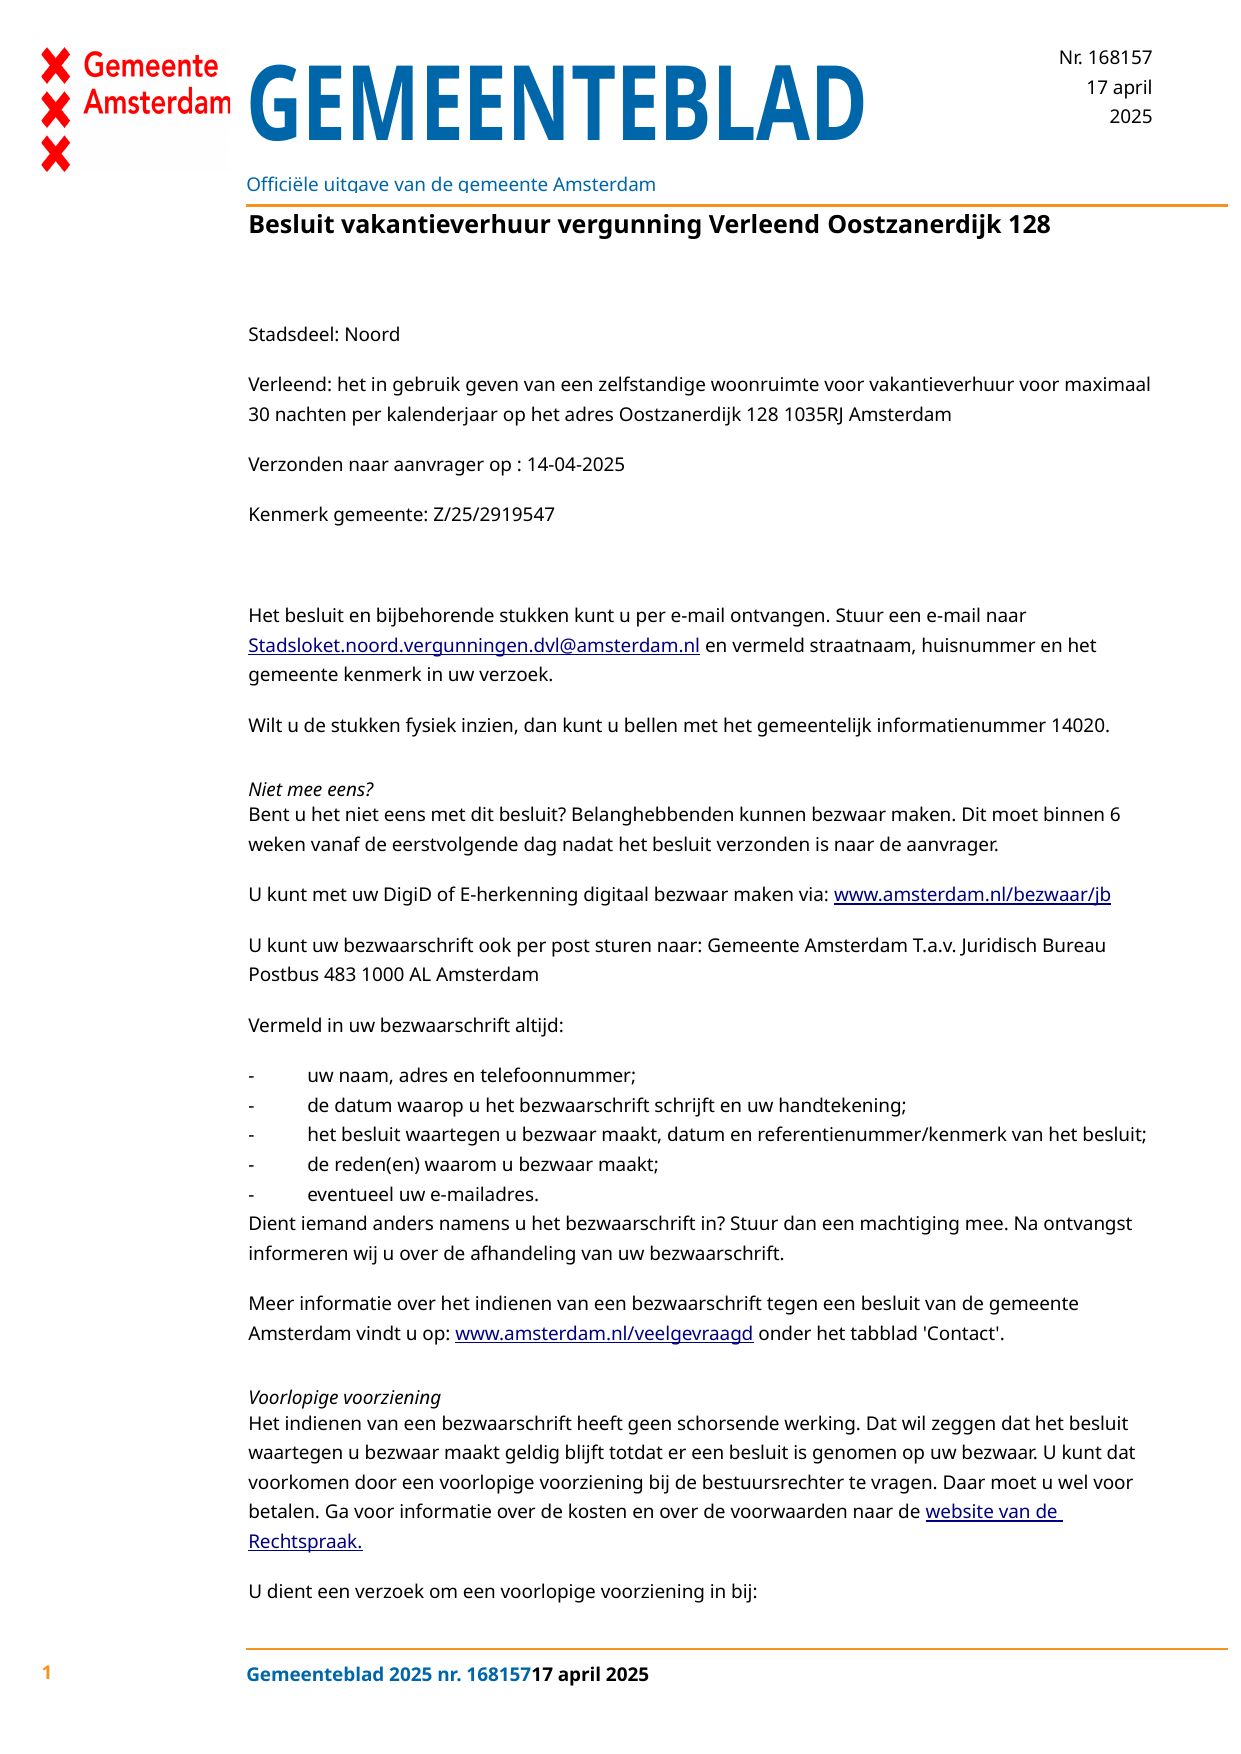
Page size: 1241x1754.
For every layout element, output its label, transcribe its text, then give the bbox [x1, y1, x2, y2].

text Vermeld in uw bezwaarschrift altijd: [248, 1012, 1152, 1038]
text Verleend: het in gebruik geven van een zelfstandige woonruimte voor vakantieverhuur voor maximaal 30 nachten per kalenderjaar op het adres Oostzanerdijk 128 1035RJ Amsterdam [248, 371, 1152, 426]
text Het indienen van een bezwaarschrift heeft geen schorsende werking. Dat wil zeggen dat het besluit waartegen u bezwaar maakt geldig blijft totdat er een besluit is genomen op uw bezwaar. U kunt dat voorkomen door een voorlopige voorziening bij de bestuursrechter te vragen. Daar moet u wel voor betalen. Ga voor informatie over de kosten en over de voorwaarden naar de website van de Rechtspraak. [248, 1410, 1152, 1554]
text Meer informatie over het indienen van een bezwaarschrift tegen een besluit van de gemeente Amsterdam vindt u op: www.amsterdam.nl/veelgevraagd onder het tabblad 'Contact'. [248, 1290, 1152, 1346]
text Dient iemand anders namens u het bezwaarschrift in? Stuur dan een machtiging mee. Na ontvangst informeren wij u over de afhandeling van uw bezwaarschrift. [248, 1210, 1152, 1266]
list uw naam, adres en telefoonnummer; [248, 1062, 1152, 1088]
text Bent u het niet eens met dit besluit? Belanghebbenden kunnen bezwaar maken. Dit moet binnen 6 weken vanaf de eerstvolgende dag nadat het besluit verzonden is naar de aanvrager. [248, 802, 1152, 857]
text Niet mee eens? [248, 776, 1152, 802]
text U kunt met uw DigiD of E-herkenning digitaal bezwaar maken via: www.amsterdam.nl/bezwaar/jb [248, 882, 1152, 907]
text U dient een verzoek om een voorlopige voorziening in bij: [248, 1578, 1152, 1604]
list de datum waarop u het bezwaarschrift schrijft en uw handtekening; [248, 1092, 1152, 1118]
text Verzonden naar aanvrager op : 14-04-2025 [248, 451, 1152, 477]
picture [41, 47, 231, 172]
list eventueel uw e-mailadres. [248, 1181, 1152, 1207]
text U kunt uw bezwaarschrift ook per post sturen naar: Gemeente Amsterdam T.a.v. Juridisch Bureau Postbus 483 1000 AL Amsterdam [248, 932, 1152, 987]
text Besluit vakantieverhuur vergunning Verleend Oostzanerdijk 128 [248, 207, 1152, 241]
text Wilt u de stukken fysiek inzien, dan kunt u bellen met het gemeentelijk informatienummer 14020. [248, 712, 1152, 738]
text Voorlopige voorziening [248, 1384, 1152, 1410]
text Kenmerk gemeente: Z/25/2919547 [248, 502, 1152, 527]
text Stadsdeel: Noord [248, 321, 1152, 346]
list de reden(en) waarom u bezwaar maakt; [248, 1151, 1152, 1177]
list het besluit waartegen u bezwaar maakt, datum en referentienummer/kenmerk van het besluit; [248, 1122, 1152, 1147]
text Het besluit en bijbehorende stukken kunt u per e-mail ontvangen. Stuur een e-mail naar Stadsloket.noord.vergunningen.dvl@amsterdam.nl en vermeld straatnaam, huisnummer en het gemeente kenmerk in uw verzoek. [248, 602, 1152, 687]
